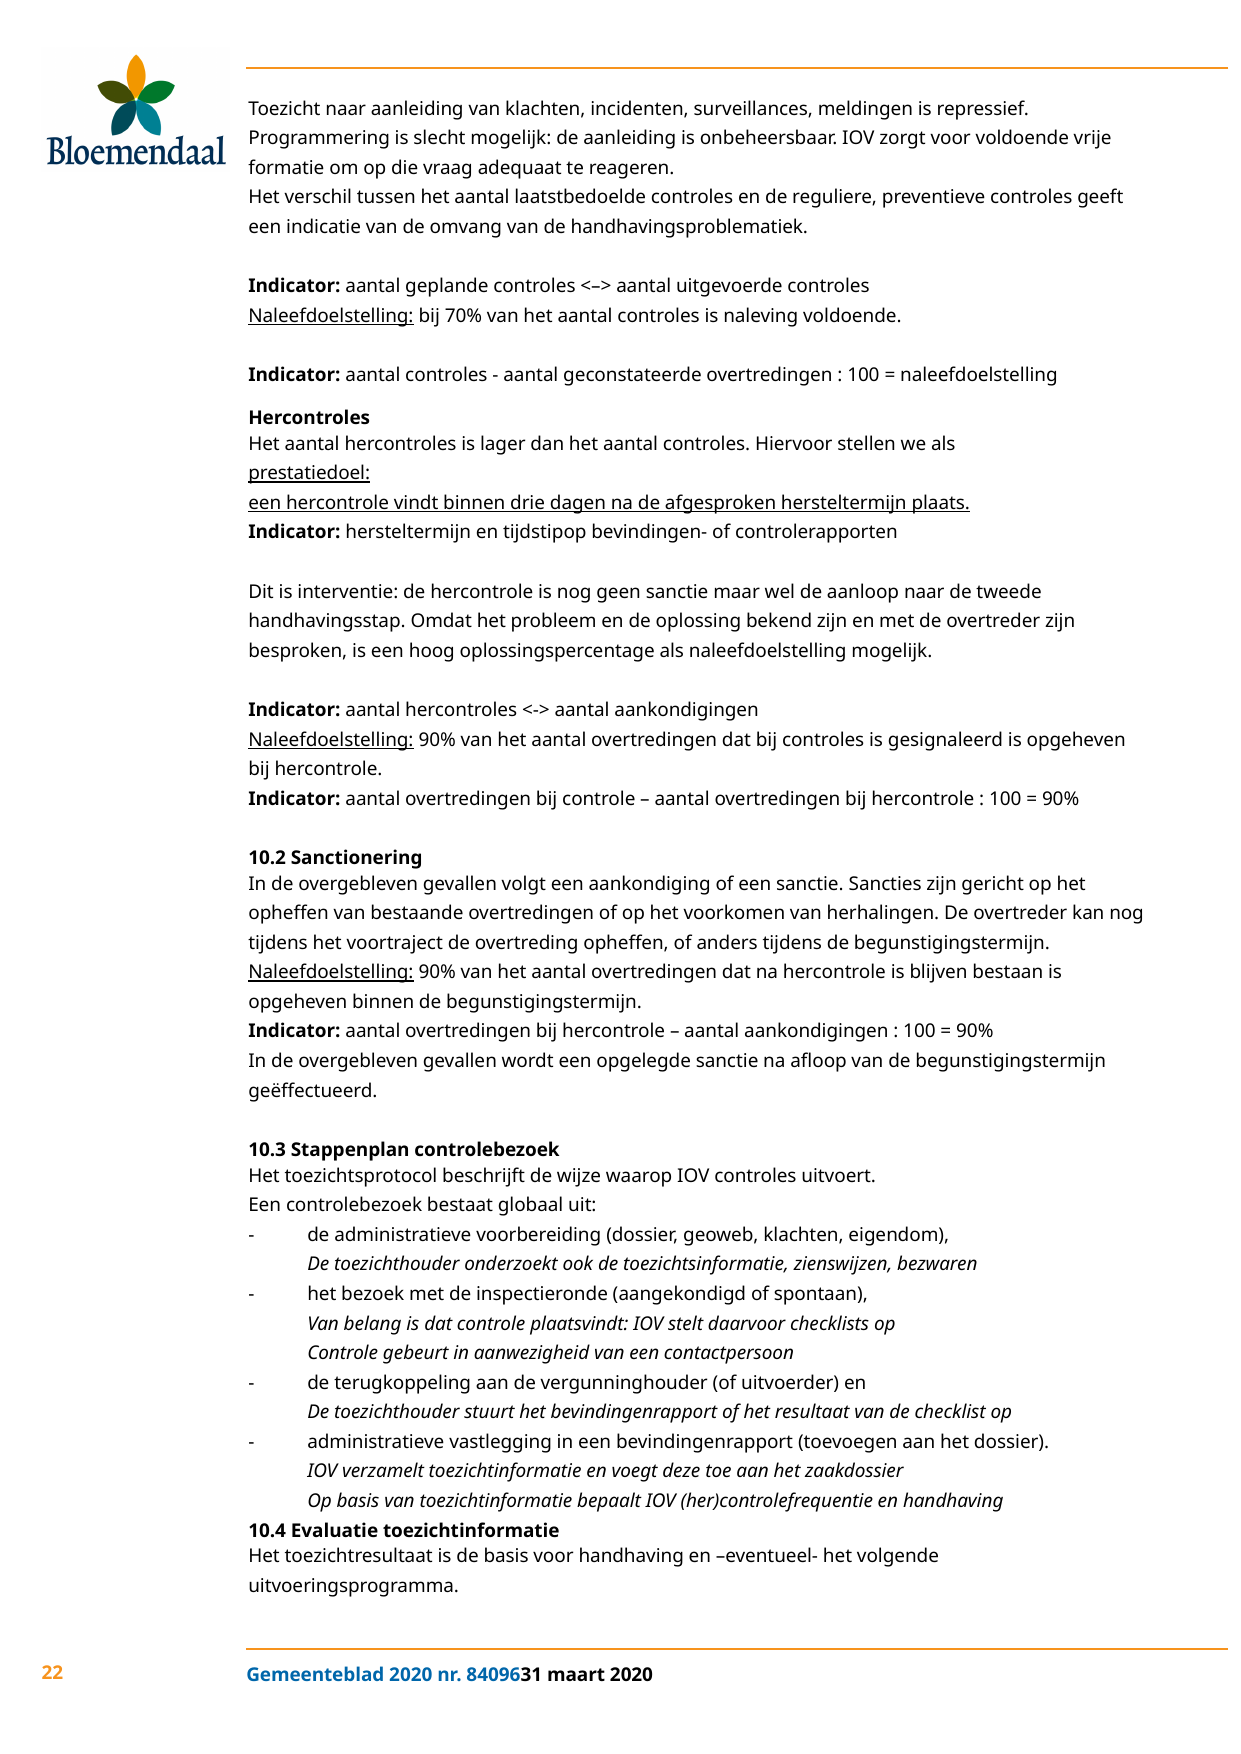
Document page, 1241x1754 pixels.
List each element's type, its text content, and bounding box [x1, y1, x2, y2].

text Naleefdoelstelling: 90% van het aantal overtredingen dat bij controles is gesignaleerd is opgeheven bij hercontrole. [248, 726, 1152, 781]
text een hercontrole vindt binnen drie dagen na de afgesproken hersteltermijn plaats. [248, 489, 1152, 515]
list de terugkoppeling aan de vergunninghouder (of uitvoerder) en [248, 1369, 1152, 1394]
text Indicator: aantal overtredingen bij hercontrole – aantal aankondigingen : 100 = 90% [248, 1018, 1152, 1043]
text Het verschil tussen het aantal laatstbedoelde controles en de reguliere, preventieve controles geeft een indicatie van de omvang van de handhavingsproblematiek. [248, 183, 1152, 239]
list Op basis van toezichtinformatie bepaalt IOV (her)controlefrequentie en handhaving [248, 1487, 1152, 1513]
list administratieve vastlegging in een bevindingenrapport (toevoegen aan het dossier). [248, 1428, 1152, 1454]
list De toezichthouder stuurt het bevindingenrapport of het resultaat van de checklist op [248, 1398, 1152, 1424]
text 10.3 Stappenplan controlebezoek [248, 1136, 1152, 1162]
text Indicator: aantal overtredingen bij controle – aantal overtredingen bij hercontrole : 100 = 90% [248, 785, 1152, 811]
list het bezoek met de inspectieronde (aangekondigd of spontaan), [248, 1280, 1152, 1306]
text Het toezichtresultaat is de basis voor handhaving en –eventueel- het volgende uitvoeringsprogramma. [248, 1542, 1152, 1598]
text Naleefdoelstelling: 90% van het aantal overtredingen dat na hercontrole is blijven bestaan is opgeheven binnen de begunstigingstermijn. [248, 958, 1152, 1014]
list de administratieve voorbereiding (dossier, geoweb, klachten, eigendom), [248, 1221, 1152, 1247]
text Een controlebezoek bestaat globaal uit: [248, 1191, 1152, 1217]
text Indicator: aantal controles - aantal geconstateerde overtredingen : 100 = naleefdoelstelling [248, 361, 1152, 387]
picture [41, 47, 231, 172]
list Controle gebeurt in aanwezigheid van een contactpersoon [248, 1339, 1152, 1365]
text prestatiedoel: [248, 459, 1152, 485]
text Het aantal hercontroles is lager dan het aantal controles. Hiervoor stellen we als [248, 430, 1152, 456]
text Naleefdoelstelling: bij 70% van het aantal controles is naleving voldoende. [248, 302, 1152, 328]
list De toezichthouder onderzoekt ook de toezichtsinformatie, zienswijzen, bezwaren [248, 1251, 1152, 1276]
list IOV verzamelt toezichtinformatie en voegt deze toe aan het zaakdossier [248, 1458, 1152, 1483]
text Dit is interventie: de hercontrole is nog geen sanctie maar wel de aanloop naar de tweede handhavingsstap. Omdat het probleem en de oplossing bekend zijn en met de overtreder zijn besproken, is een hoog oplossingspercentage als naleefdoelstelling mogelijk. [248, 578, 1152, 663]
text In de overgebleven gevallen volgt een aankondiging of een sanctie. Sancties zijn gericht op het opheffen van bestaande overtredingen of op het voorkomen van herhalingen. De overtreder kan nog tijdens het voortraject de overtreding opheffen, of anders tijdens de begunstigingstermijn. [248, 870, 1152, 955]
text Hercontroles [248, 404, 1152, 430]
text In de overgebleven gevallen wordt een opgelegde sanctie na afloop van de begunstigingstermijn geëffectueerd. [248, 1047, 1152, 1103]
list Van belang is dat controle plaatsvindt: IOV stelt daarvoor checklists op [248, 1310, 1152, 1335]
text 10.4 Evaluatie toezichtinformatie [248, 1517, 1152, 1542]
text Toezicht naar aanleiding van klachten, incidenten, surveillances, meldingen is repressief. Programmering is slecht mogelijk: de aanleiding is onbeheersbaar. IOV zorgt voor voldoende vrije formatie om op die vraag adequaat te reageren. [248, 95, 1152, 180]
text Het toezichtsprotocol beschrijft de wijze waarop IOV controles uitvoert. [248, 1162, 1152, 1187]
text 10.2 Sanctionering [248, 844, 1152, 870]
text Indicator: aantal hercontroles <-> aantal aankondigingen [248, 696, 1152, 722]
text Indicator: hersteltermijn en tijdstipop bevindingen- of controlerapporten [248, 519, 1152, 544]
text Indicator: aantal geplande controles <–> aantal uitgevoerde controles [248, 272, 1152, 298]
